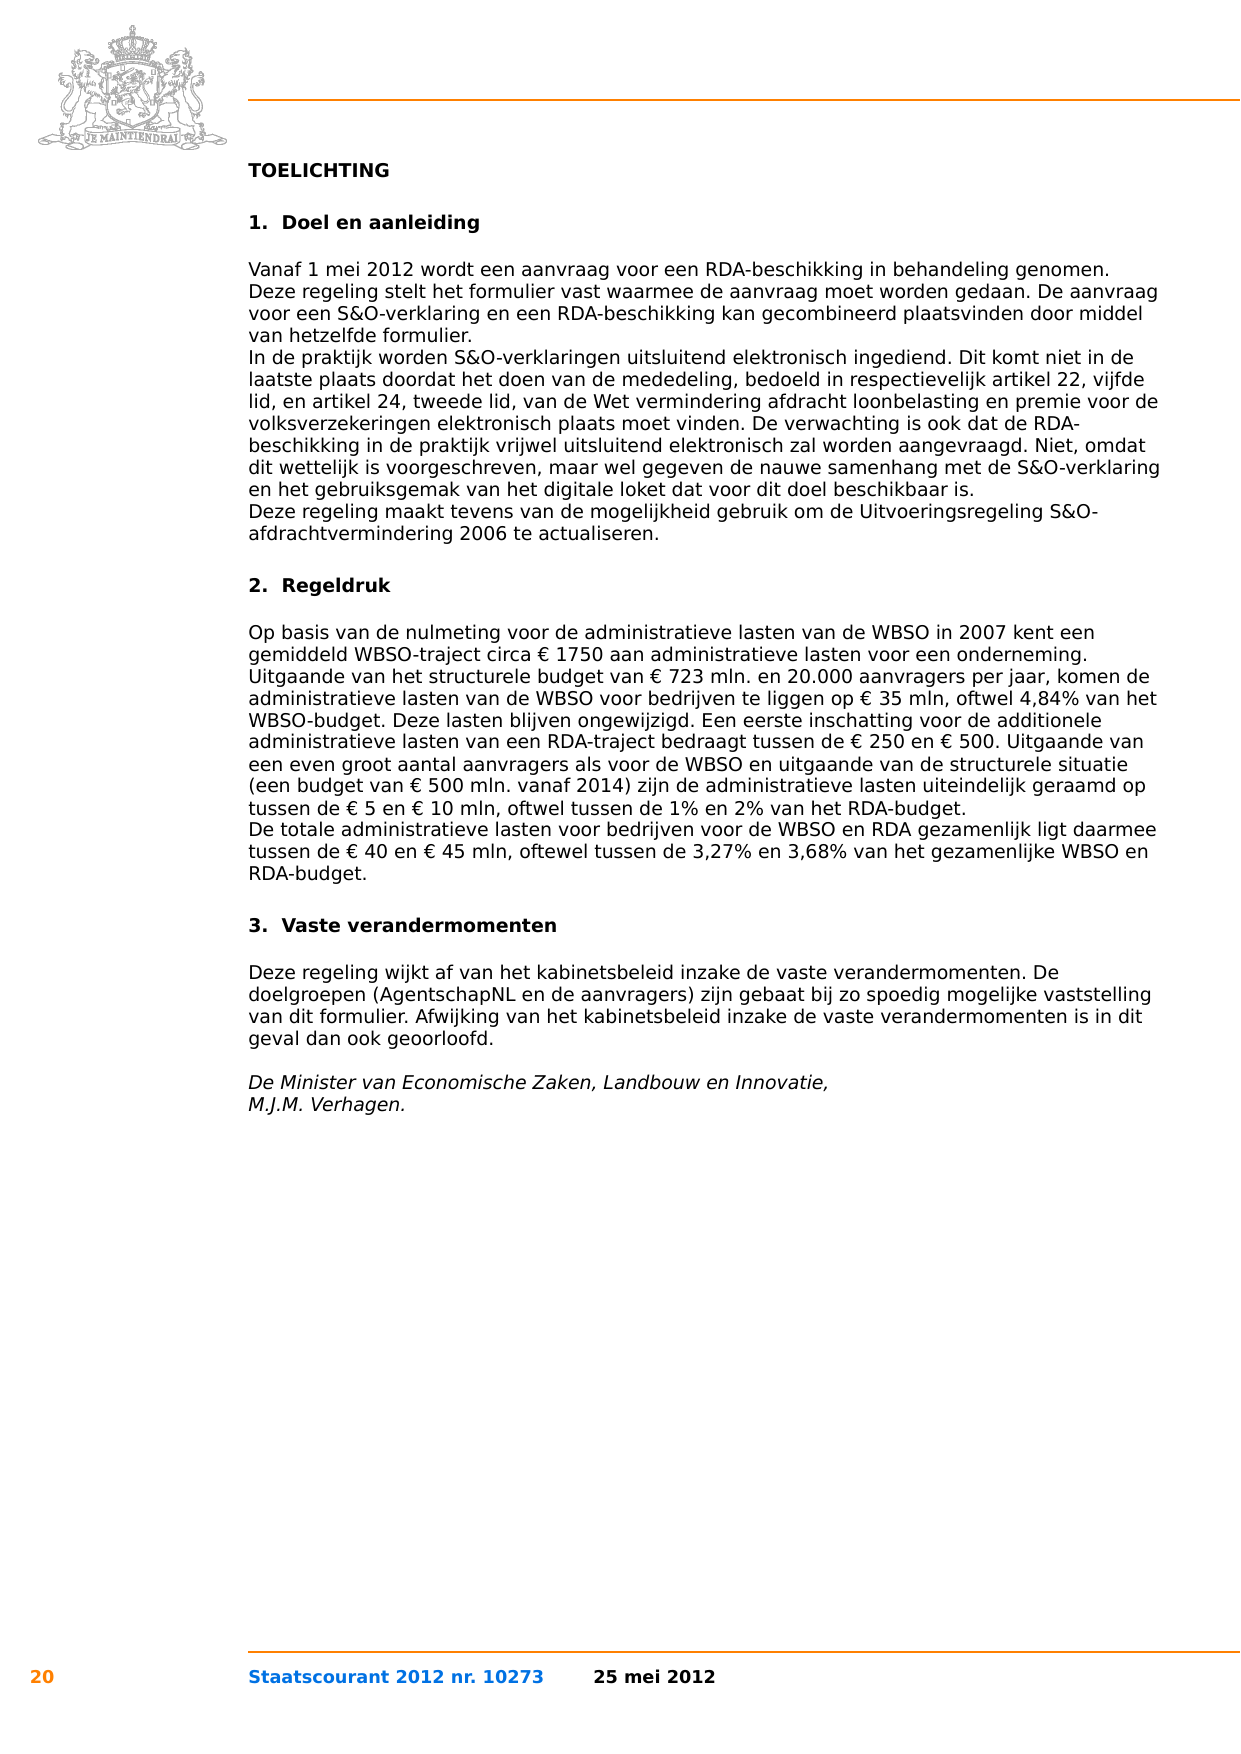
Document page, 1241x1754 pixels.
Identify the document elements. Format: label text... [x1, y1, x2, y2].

text Deze regeling wijkt af van het kabinetsbeleid inzake de vaste verandermomenten. De doelgroepen (AgentschapNL en de aanvragers) zijn gebaat bij zo spoedig mogelijke vaststelling van dit formulier. Afwijking van het kabinetsbeleid inzake de vaste verandermomenten is in dit geval dan ook geoorloofd. [248, 962, 1163, 1050]
text De totale administratieve lasten voor bedrijven voor de WBSO en RDA gezamenlijk ligt daarmee tussen de € 40 en € 45 mln, oftewel tussen de 3,27% en 3,68% van het gezamenlijke WBSO en RDA-budget. [248, 819, 1163, 885]
text In de praktijk worden S&O-verklaringen uitsluitend elektronisch ingediend. Dit komt niet in de laatste plaats doordat het doen van de mededeling, bedoeld in respectievelijk artikel 22, vijfde lid, en artikel 24, tweede lid, van de Wet vermindering afdracht loonbelasting en premie voor de volksverzekeringen elektronisch plaats moet vinden. De verwachting is ook dat de RDA-beschikking in de praktijk vrijwel uitsluitend elektronisch zal worden aangevraagd. Niet, omdat dit wettelijk is voorgeschreven, maar wel gegeven de nauwe samenhang met de S&O-verklaring en het gebruiksgemak van het digitale loket dat voor dit doel beschikbaar is. [248, 347, 1163, 501]
text Op basis van de nulmeting voor de administratieve lasten van de WBSO in 2007 kent een gemiddeld WBSO-traject circa € 1750 aan administratieve lasten voor een onderneming. Uitgaande van het structurele budget van € 723 mln. en 20.000 aanvragers per jaar, komen de administratieve lasten van de WBSO voor bedrijven te liggen op € 35 mln, oftwel 4,84% van het WBSO-budget. Deze lasten blijven ongewijzigd. Een eerste inschatting voor de additionele administratieve lasten van een RDA-traject bedraagt tussen de € 250 en € 500. Uitgaande van een even groot aantal aanvragers als voor de WBSO en uitgaande van de structurele situatie (een budget van € 500 mln. vanaf 2014) zijn de administratieve lasten uiteindelijk geraamd op tussen de € 5 en € 10 mln, oftwel tussen de 1% en 2% van het RDA-budget. [248, 622, 1163, 819]
subtitle 3. Vaste verandermomenten [248, 915, 1163, 937]
picture [38, 25, 227, 150]
subtitle 2. Regeldruk [248, 574, 1163, 597]
text De Minister van Economische Zaken, Landbouw en Innovatie, M.J.M. Verhagen. [248, 1072, 1163, 1116]
subtitle 1. Doel en aanleiding [248, 212, 1163, 234]
text Vanaf 1 mei 2012 wordt een aanvraag voor een RDA-beschikking in behandeling genomen. Deze regeling stelt het formulier vast waarmee de aanvraag moet worden gedaan. De aanvraag voor een S&O-verklaring en een RDA-beschikking kan gecombineerd plaatsvinden door middel van hetzelfde formulier. [248, 259, 1163, 347]
subtitle TOELICHTING [248, 160, 1163, 182]
text Deze regeling maakt tevens van de mogelijkheid gebruik om de Uitvoeringsregeling S&O-afdrachtvermindering 2006 te actualiseren. [248, 501, 1163, 544]
